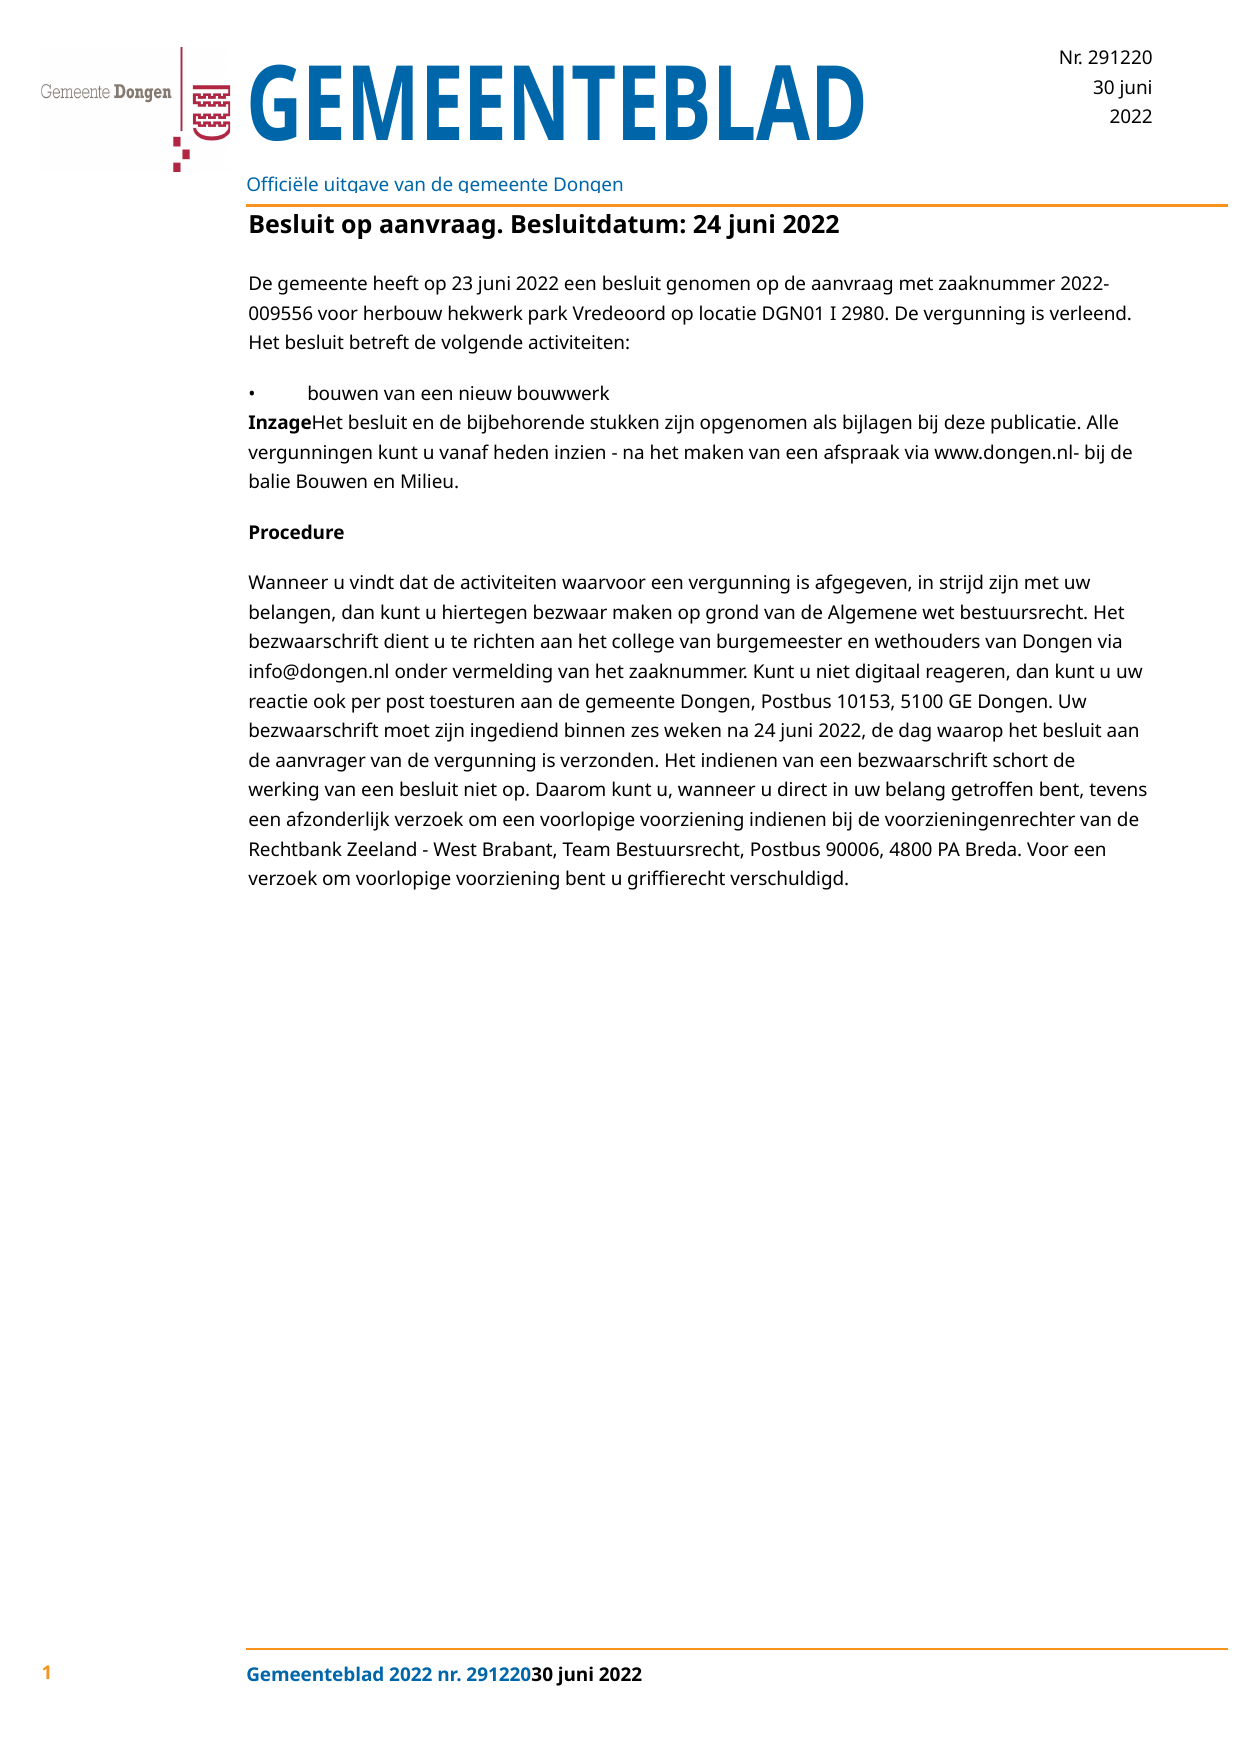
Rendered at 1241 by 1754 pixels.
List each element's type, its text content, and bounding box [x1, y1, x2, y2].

text InzageHet besluit en de bijbehorende stukken zijn opgenomen als bijlagen bij deze publicatie. Alle vergunningen kunt u vanaf heden inzien - na het maken van een afspraak via www.dongen.nl- bij de balie Bouwen en Milieu. [248, 409, 1152, 494]
picture [41, 47, 231, 172]
list bouwen van een nieuw bouwwerk [248, 380, 1152, 406]
text De gemeente heeft op 23 juni 2022 een besluit genomen op de aanvraag met zaaknummer 2022-009556 voor herbouw hekwerk park Vredeoord op locatie DGN01 I 2980. De vergunning is verleend. Het besluit betreft de volgende activiteiten: [248, 270, 1152, 355]
text Wanneer u vindt dat de activiteiten waarvoor een vergunning is afgegeven, in strijd zijn met uw belangen, dan kunt u hiertegen bezwaar maken op grond van de Algemene wet bestuursrecht. Het bezwaarschrift dient u te richten aan het college van burgemeester en wethouders van Dongen via info@dongen.nl onder vermelding van het zaaknummer. Kunt u niet digitaal reageren, dan kunt u uw reactie ook per post toesturen aan de gemeente Dongen, Postbus 10153, 5100 GE Dongen. Uw bezwaarschrift moet zijn ingediend binnen zes weken na 24 juni 2022, de dag waarop het besluit aan de aanvrager van de vergunning is verzonden. Het indienen van een bezwaarschrift schort de werking van een besluit niet op. Daarom kunt u, wanneer u direct in uw belang getroffen bent, tevens een afzonderlijk verzoek om een voorlopige voorziening indienen bij de voorzieningenrechter van de Rechtbank Zeeland - West Brabant, Team Bestuursrecht, Postbus 90006, 4800 PA Breda. Voor een verzoek om voorlopige voorziening bent u griffierecht verschuldigd. [248, 569, 1152, 891]
text Procedure [248, 519, 1152, 545]
text Besluit op aanvraag. Besluitdatum: 24 juni 2022 [248, 207, 1152, 241]
